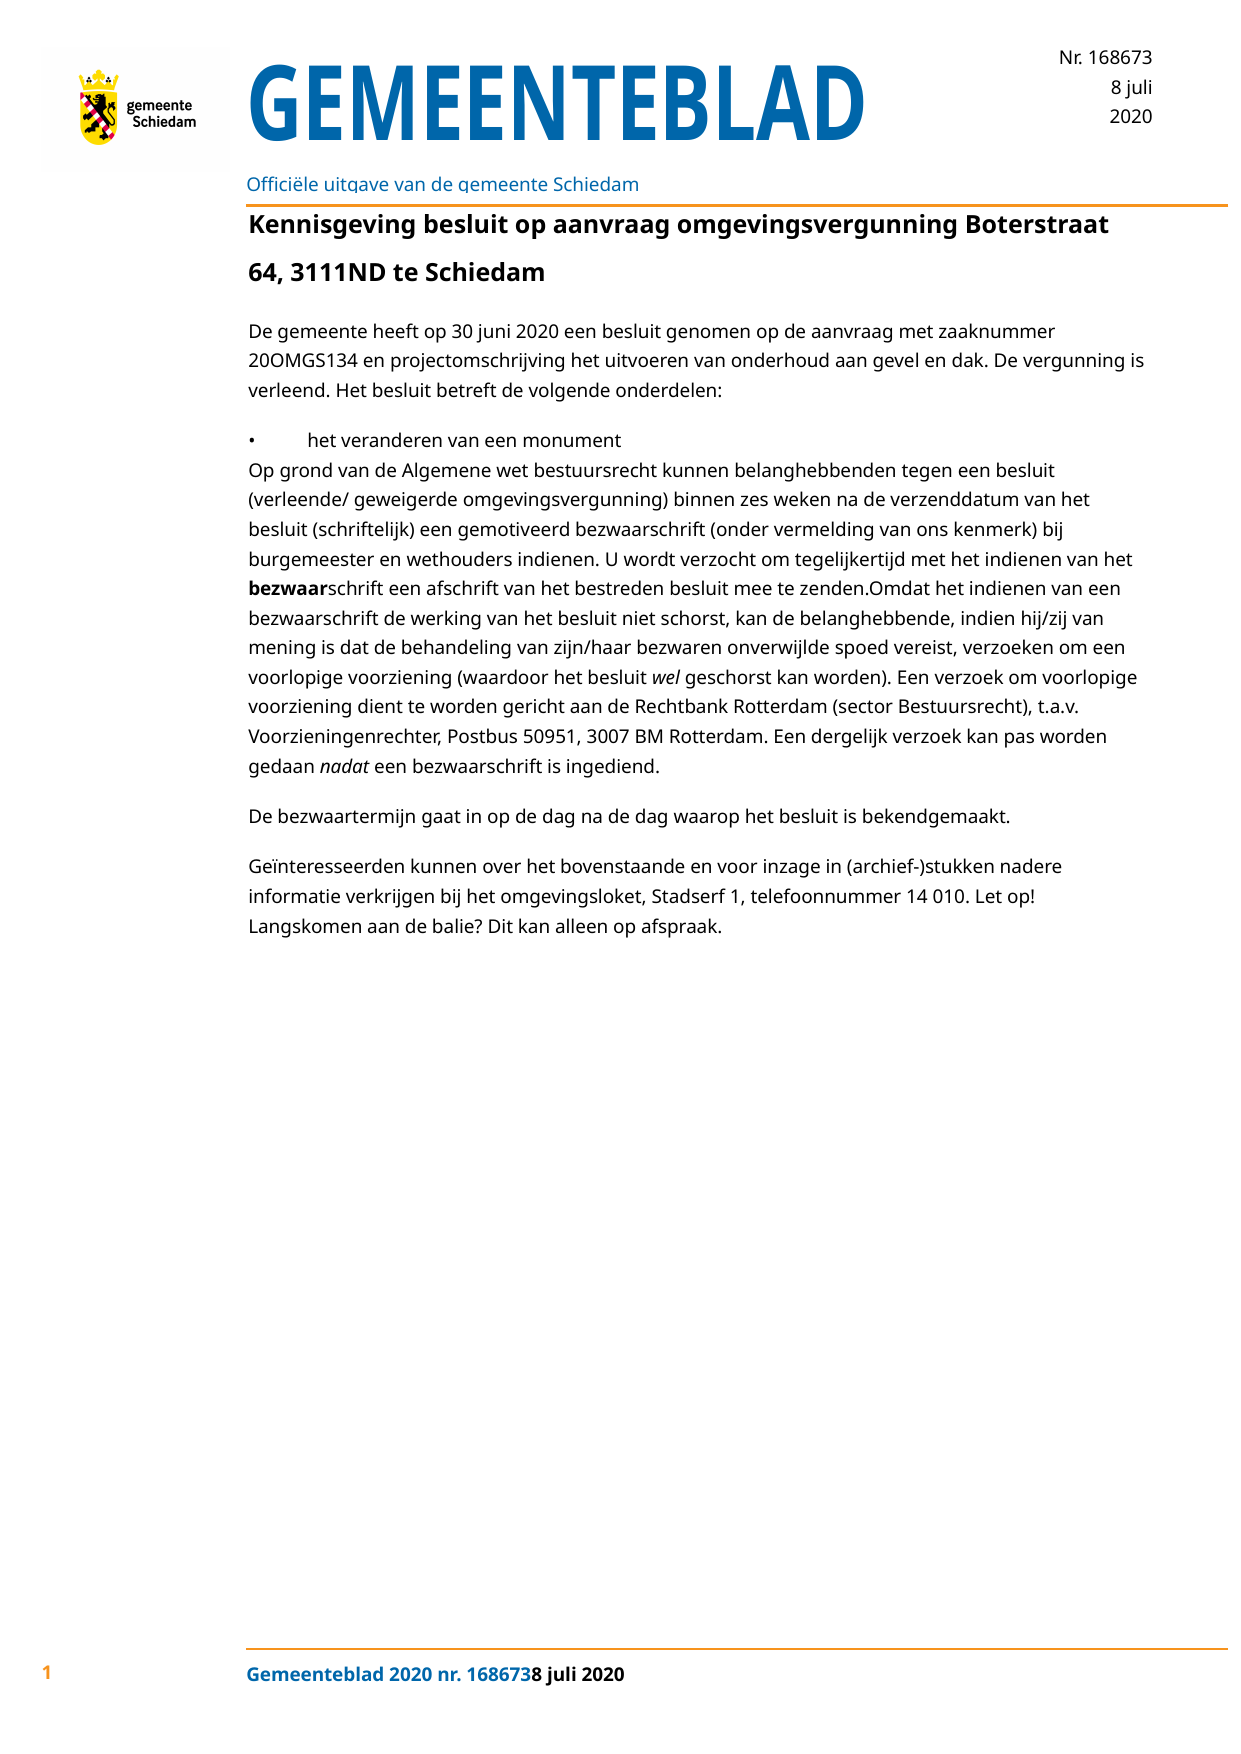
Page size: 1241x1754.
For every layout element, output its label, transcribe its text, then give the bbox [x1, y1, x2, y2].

text Op grond van de Algemene wet bestuursrecht kunnen belanghebbenden tegen een besluit (verleende/ geweigerde omgevingsvergunning) binnen zes weken na de verzenddatum van het besluit (schriftelijk) een gemotiveerd bezwaarschrift (onder vermelding van ons kenmerk) bij burgemeester en wethouders indienen. U wordt verzocht om tegelijkertijd met het indienen van het bezwaarschrift een afschrift van het bestreden besluit mee te zenden.Omdat het indienen van een bezwaarschrift de werking van het besluit niet schorst, kan de belanghebbende, indien hij/zij van mening is dat de behandeling van zijn/haar bezwaren onverwijlde spoed vereist, verzoeken om een voorlopige voorziening (waardoor het besluit wel geschorst kan worden). Een verzoek om voorlopige voorziening dient te worden gericht aan de Rechtbank Rotterdam (sector Bestuursrecht), t.a.v. Voorzieningenrechter, Postbus 50951, 3007 BM Rotterdam. Een dergelijk verzoek kan pas worden gedaan nadat een bezwaarschrift is ingediend. [248, 457, 1152, 779]
picture [41, 47, 231, 172]
text De bezwaartermijn gaat in op de dag na de dag waarop het besluit is bekendgemaakt. [248, 803, 1152, 829]
text Geïnteresseerden kunnen over het bovenstaande en voor inzage in (archief-)stukken nadere informatie verkrijgen bij het omgevingsloket, Stadserf 1, telefoonnummer 14 010. Let op! Langskomen aan de balie? Dit kan alleen op afspraak. [248, 854, 1152, 939]
text De gemeente heeft op 30 juni 2020 een besluit genomen op de aanvraag met zaaknummer 20OMGS134 en projectomschrijving het uitvoeren van onderhoud aan gevel en dak. De vergunning is verleend. Het besluit betreft de volgende onderdelen: [248, 318, 1152, 403]
text Kennisgeving besluit op aanvraag omgevingsvergunning Boterstraat 64, 3111ND te Schiedam [248, 207, 1152, 288]
list het veranderen van een monument [248, 427, 1152, 453]
